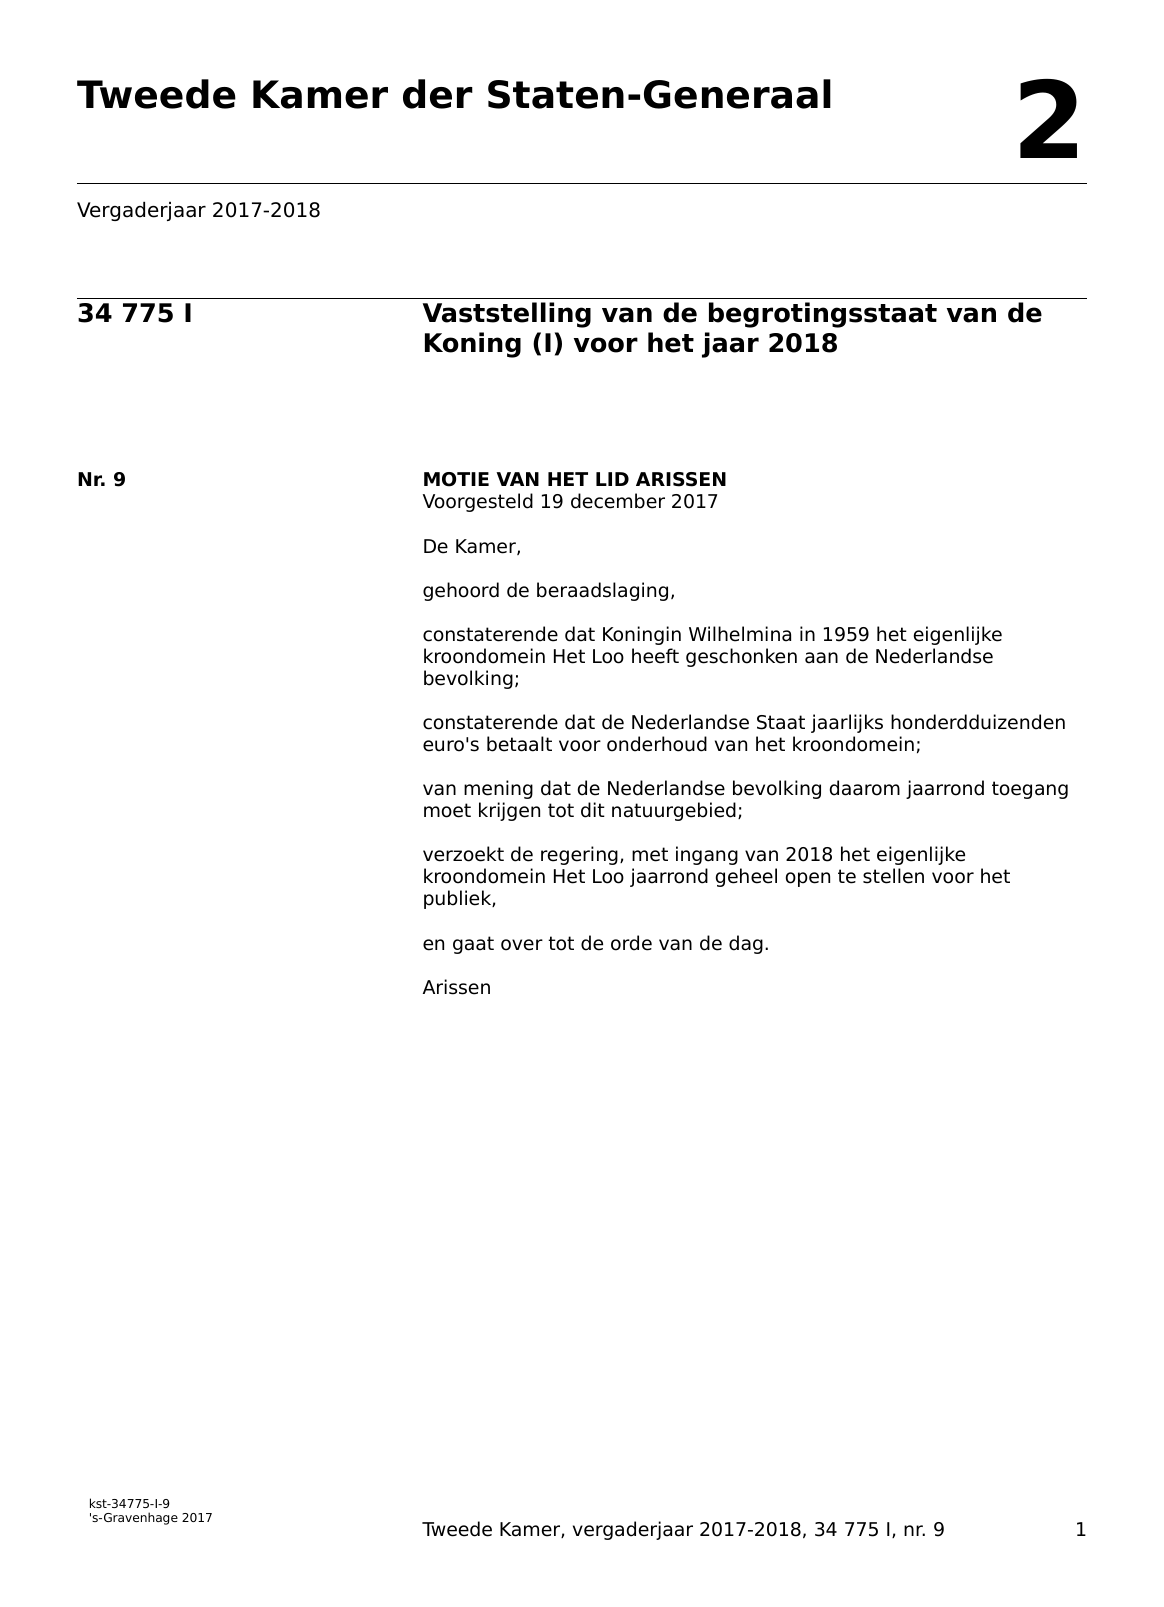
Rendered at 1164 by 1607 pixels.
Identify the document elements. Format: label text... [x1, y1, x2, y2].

table_cell Vergaderjaar 2017-2018 [77, 184, 1087, 298]
text gehoord de beraadslaging, [422, 580, 1087, 602]
subtitle Nr. 9 MOTIE VAN HET LID ARISSEN [77, 469, 1087, 491]
text 's-Gravenhage 2017 [88, 1511, 323, 1525]
table_header Tweede Kamer der Staten-Generaal [77, 59, 886, 183]
text constaterende dat Koningin Wilhelmina in 1959 het eigenlijke kroondomein Het Loo heeft geschonken aan de Nederlandse bevolking; [422, 624, 1087, 690]
text constaterende dat de Nederlandse Staat jaarlijks honderdduizenden euro's betaalt voor onderhoud van het kroondomein; [422, 712, 1087, 756]
table_header 2 [886, 59, 1087, 183]
text Voorgesteld 19 december 2017 [422, 491, 1087, 513]
text De Kamer, [422, 536, 1087, 557]
text en gaat over tot de orde van de dag. [422, 932, 1087, 954]
text verzoekt de regering, met ingang van 2018 het eigenlijke kroondomein Het Loo jaarrond geheel open te stellen voor het publiek, [422, 844, 1087, 910]
text kst-34775-I-9 [88, 1497, 323, 1511]
text Arissen [422, 977, 1087, 998]
text van mening dat de Nederlandse bevolking daarom jaarrond toegang moet krijgen tot dit natuurgebied; [422, 778, 1087, 822]
subtitle 34 775 I Vaststelling van de begrotingsstaat van de Koning (I) voor het jaar 2018 [77, 299, 1087, 358]
